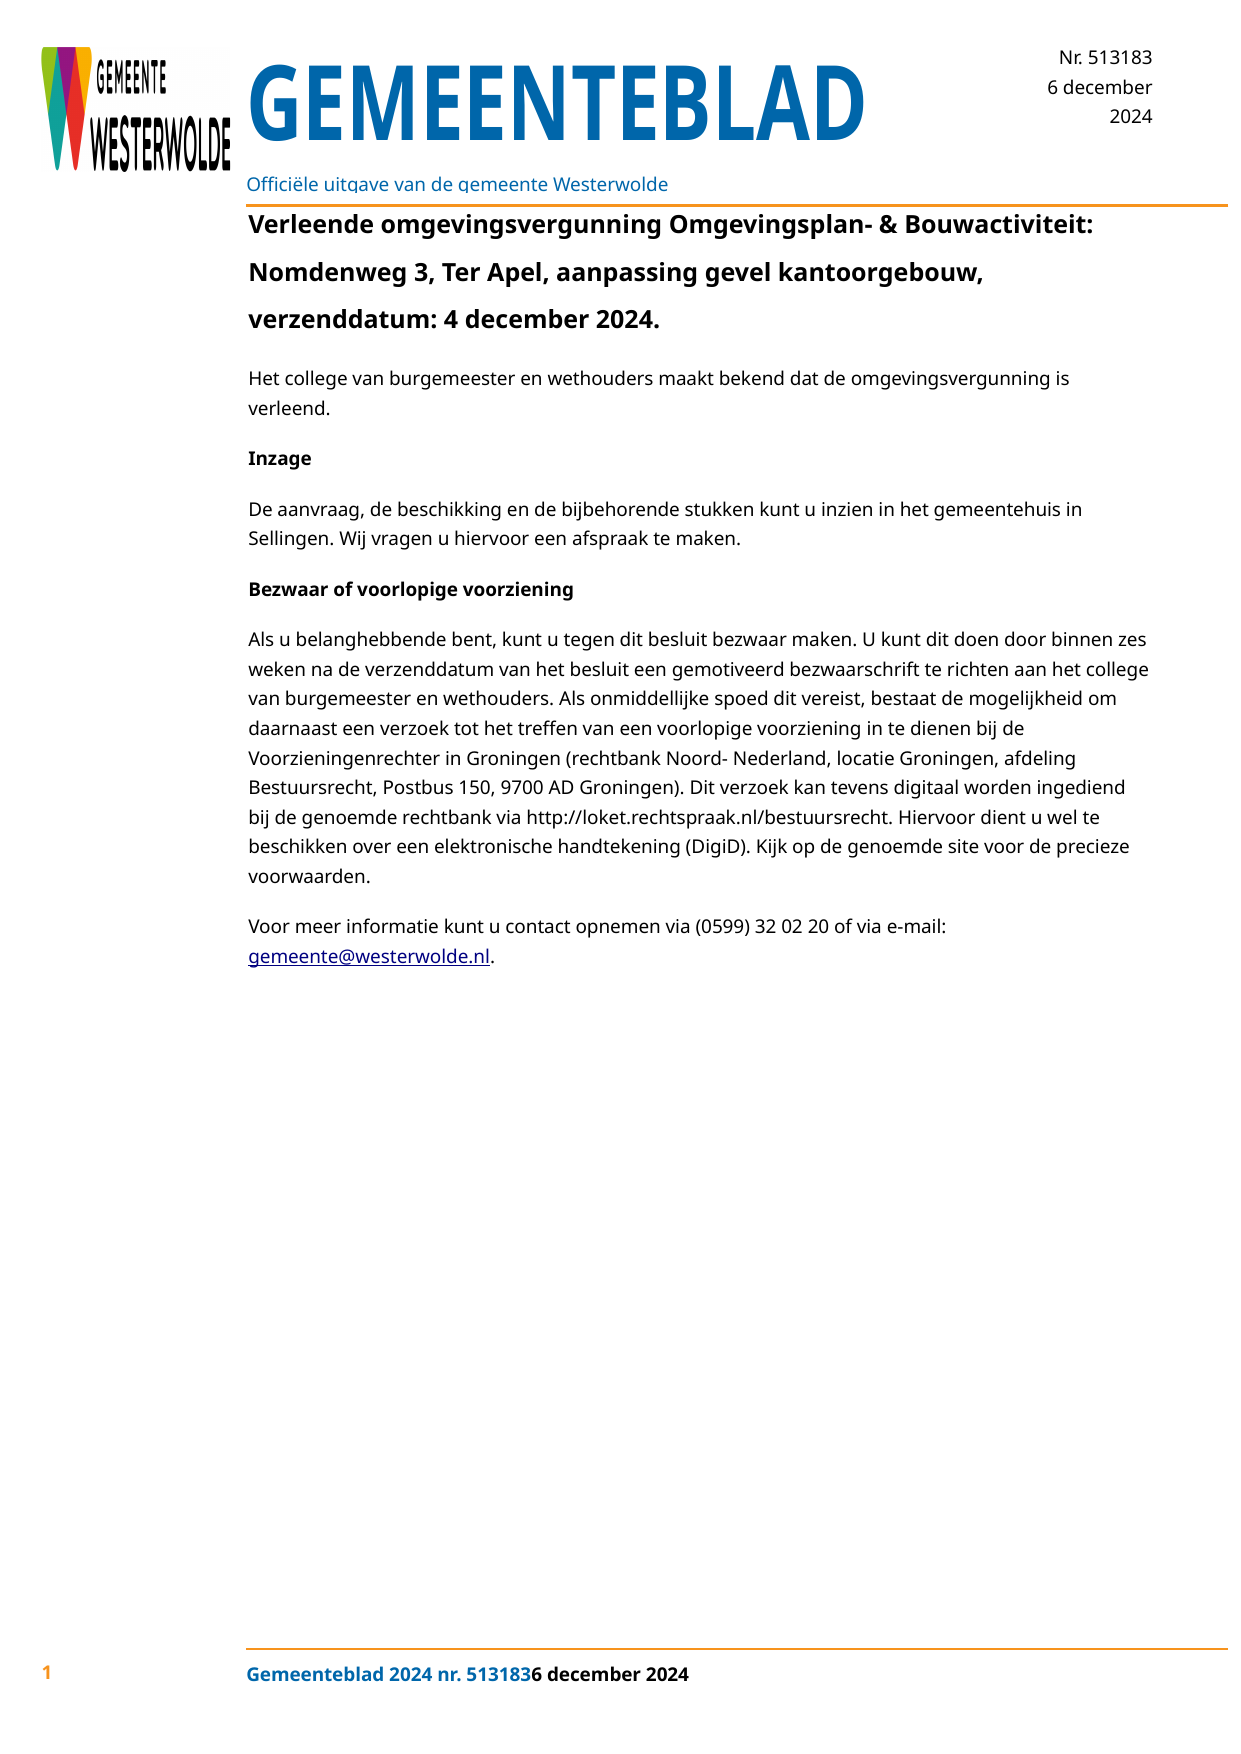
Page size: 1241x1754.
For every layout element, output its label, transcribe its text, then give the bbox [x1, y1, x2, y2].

text De aanvraag, de beschikking en de bijbehorende stukken kunt u inzien in het gemeentehuis in Sellingen. Wij vragen u hiervoor een afspraak te maken. [248, 496, 1152, 551]
text Verleende omgevingsvergunning Omgevingsplan- & Bouwactiviteit: Nomdenweg 3, Ter Apel, aanpassing gevel kantoorgebouw, verzenddatum: 4 december 2024. [248, 207, 1152, 336]
picture [41, 47, 231, 172]
text Als u belanghebbende bent, kunt u tegen dit besluit bezwaar maken. U kunt dit doen door binnen zes weken na de verzenddatum van het besluit een gemotiveerd bezwaarschrift te richten aan het college van burgemeester en wethouders. Als onmiddellijke spoed dit vereist, bestaat de mogelijkheid om daarnaast een verzoek tot het treffen van een voorlopige voorziening in te dienen bij de Voorzieningenrechter in Groningen (rechtbank Noord- Nederland, locatie Groningen, afdeling Bestuursrecht, Postbus 150, 9700 AD Groningen). Dit verzoek kan tevens digitaal worden ingediend bij de genoemde rechtbank via http://loket.rechtspraak.nl/bestuursrecht. Hiervoor dient u wel te beschikken over een elektronische handtekening (DigiD). Kijk op de genoemde site voor de precieze voorwaarden. [248, 626, 1152, 889]
text Bezwaar of voorlopige voorziening [248, 576, 1152, 602]
text Het college van burgemeester en wethouders maakt bekend dat de omgevingsvergunning is verleend. [248, 366, 1152, 421]
text Voor meer informatie kunt u contact opnemen via (0599) 32 02 20 of via e-mail: gemeente@westerwolde.nl. [248, 913, 1152, 969]
text Inzage [248, 446, 1152, 471]
